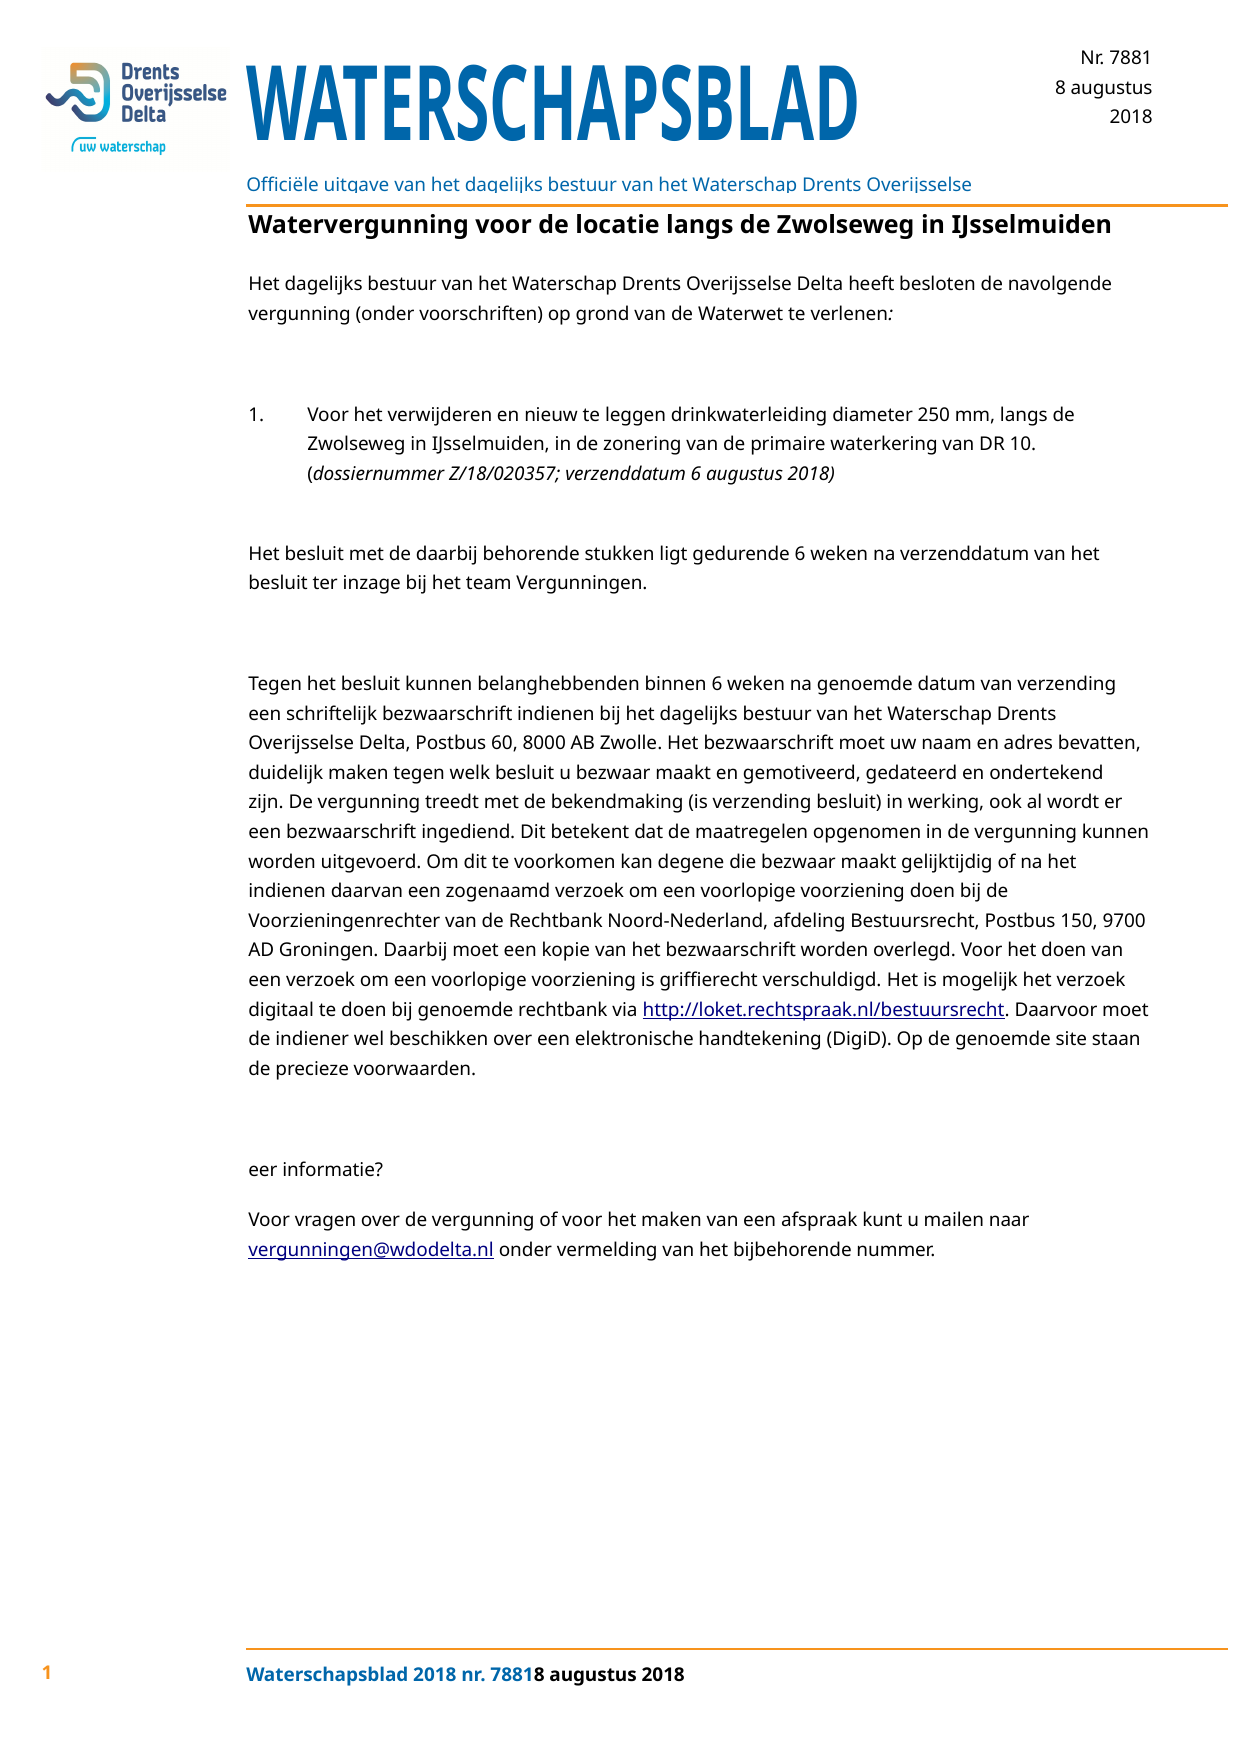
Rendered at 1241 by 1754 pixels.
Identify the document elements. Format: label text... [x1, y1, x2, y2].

picture [41, 47, 231, 172]
text Het besluit met de daarbij behorende stukken ligt gedurende 6 weken na verzenddatum van het besluit ter inzage bij het team Vergunningen. [248, 540, 1152, 595]
text eer informatie? [248, 1156, 1152, 1181]
text Watervergunning voor de locatie langs de Zwolseweg in IJsselmuiden [248, 207, 1152, 241]
text Tegen het besluit kunnen belanghebbenden binnen 6 weken na genoemde datum van verzending een schriftelijk bezwaarschrift indienen bij het dagelijks bestuur van het Waterschap Drents Overijsselse Delta, Postbus 60, 8000 AB Zwolle. Het bezwaarschrift moet uw naam en adres bevatten, duidelijk maken tegen welk besluit u bezwaar maakt en gemotiveerd, gedateerd en ondertekend zijn. De vergunning treedt met de bekendmaking (is verzending besluit) in werking, ook al wordt er een bezwaarschrift ingediend. Dit betekent dat de maatregelen opgenomen in de vergunning kunnen worden uitgevoerd. Om dit te voorkomen kan degene die bezwaar maakt gelijktijdig of na het indienen daarvan een zogenaamd verzoek om een voorlopige voorziening doen bij de Voorzieningenrechter van de Rechtbank Noord-Nederland, afdeling Bestuursrecht, Postbus 150, 9700 AD Groningen. Daarbij moet een kopie van het bezwaarschrift worden overlegd. Voor het doen van een verzoek om een voorlopige voorziening is griffierecht verschuldigd. Het is mogelijk het verzoek digitaal te doen bij genoemde rechtbank via http://loket.rechtspraak.nl/bestuursrecht. Daarvoor moet de indiener wel beschikken over een elektronische handtekening (DigiD). Op de genoemde site staan de precieze voorwaarden. [248, 670, 1152, 1081]
text Het dagelijks bestuur van het Waterschap Drents Overijsselse Delta heeft besloten de navolgende vergunning (onder voorschriften) op grond van de Waterwet te verlenen: [248, 270, 1152, 326]
text Voor vragen over de vergunning of voor het maken van een afspraak kunt u mailen naar vergunningen@wdodelta.nl onder vermelding van het bijbehorende nummer. [248, 1206, 1152, 1261]
list Voor het verwijderen en nieuw te leggen drinkwaterleiding diameter 250 mm, langs de Zwolseweg in IJsselmuiden, in de zonering van de primaire waterkering van DR 10. (dossiernummer Z/18/020357; verzenddatum 6 augustus 2018) [248, 401, 1152, 486]
